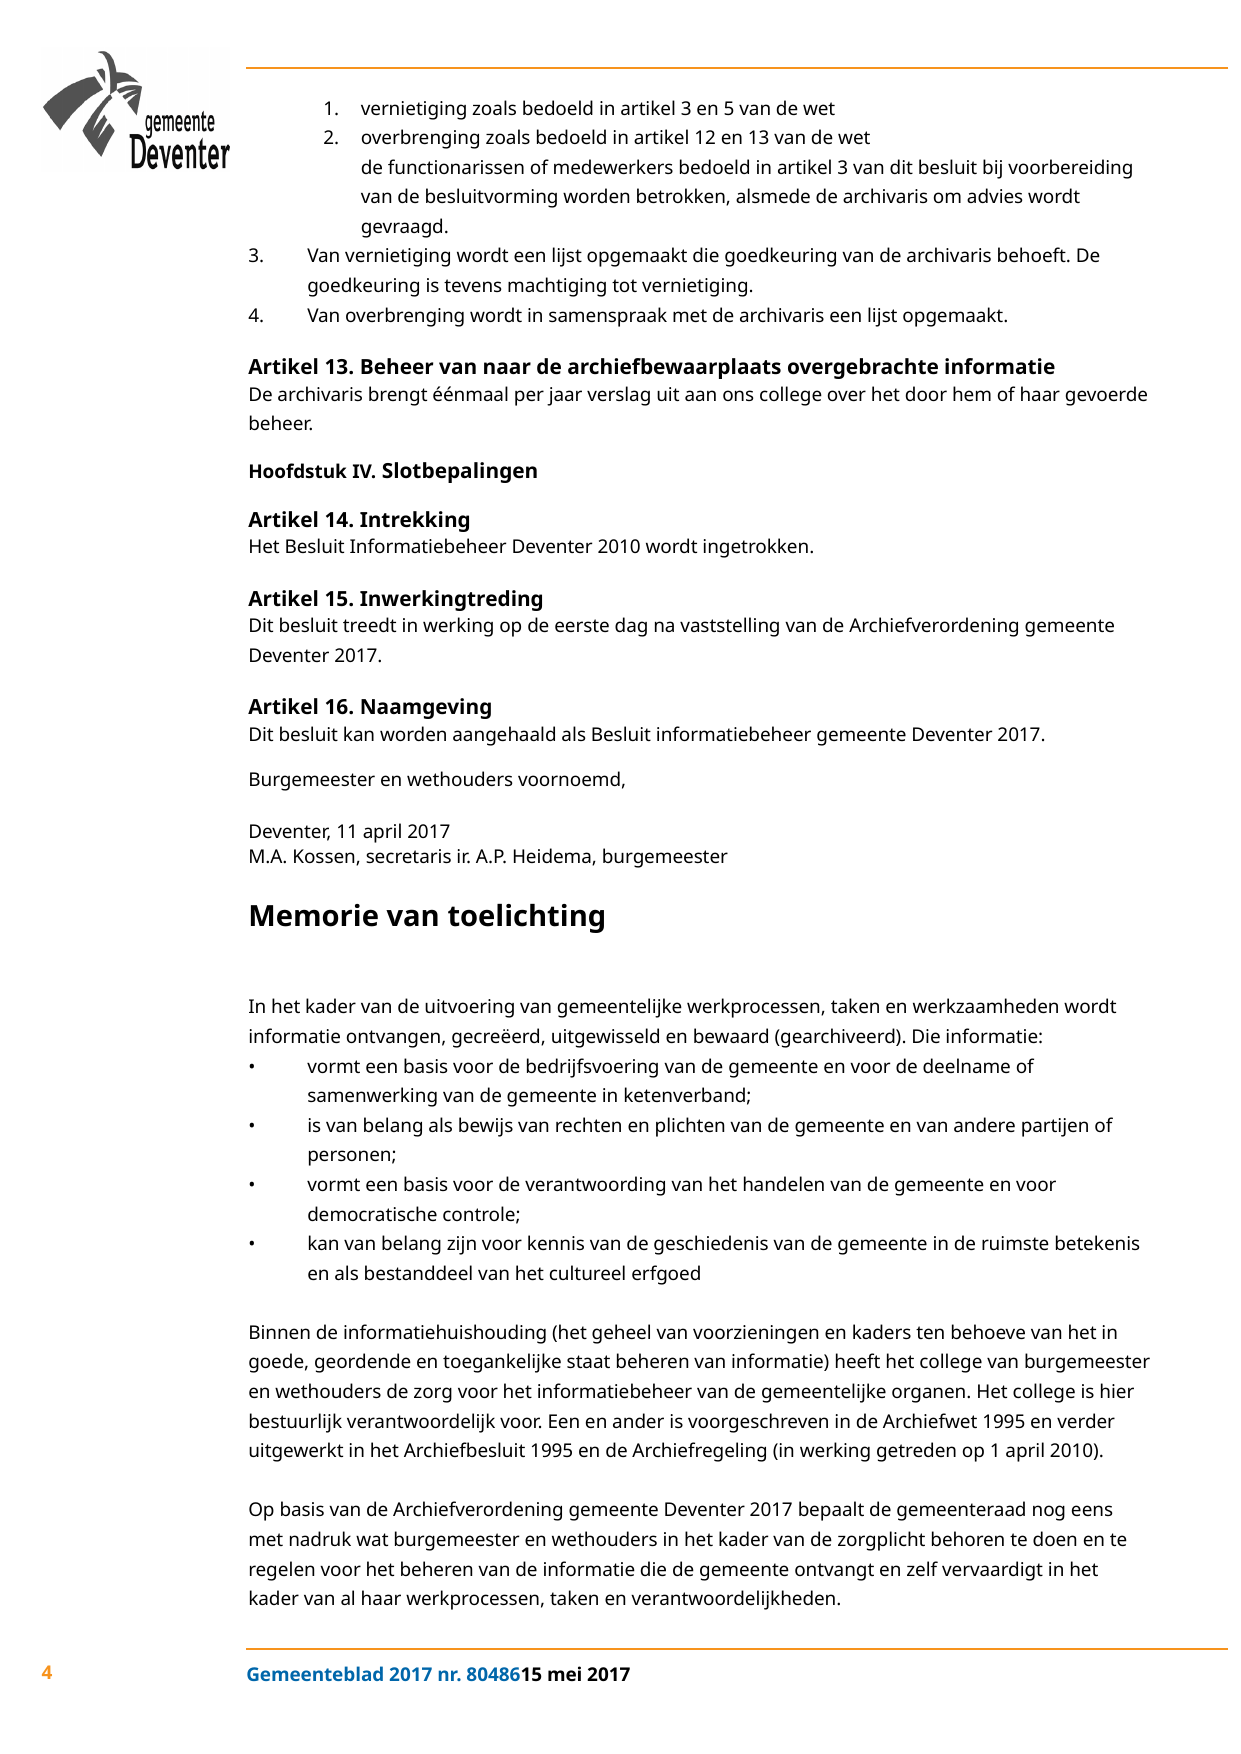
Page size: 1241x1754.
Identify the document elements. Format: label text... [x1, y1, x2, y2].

list kan van belang zijn voor kennis van de geschiedenis van de gemeente in de ruimste betekenis en als bestanddeel van het cultureel erfgoed [248, 1230, 1152, 1286]
text Deventer, 11 april 2017 [248, 818, 1152, 844]
text M.A. Kossen, secretaris ir. A.P. Heidema, burgemeester [248, 844, 1152, 869]
text Dit besluit kan worden aangehaald als Besluit informatiebeheer gemeente Deventer 2017. [248, 721, 1152, 747]
list Van vernietiging wordt een lijst opgemaakt die goedkeuring van de archivaris behoeft. De goedkeuring is tevens machtiging tot vernietiging. [248, 243, 1152, 298]
text Het Besluit Informatiebeheer Deventer 2010 wordt ingetrokken. [248, 534, 1152, 559]
list vormt een basis voor de bedrijfsvoering van de gemeente en voor de deelname of samenwerking van de gemeente in ketenverband; [248, 1053, 1152, 1108]
picture [41, 47, 231, 172]
list Van overbrenging wordt in samenspraak met de archivaris een lijst opgemaakt. [248, 302, 1152, 328]
text Op basis van de Archiefverordening gemeente Deventer 2017 bepaalt de gemeenteraad nog eens met nadruk wat burgemeester en wethouders in het kader van de zorgplicht behoren te doen en te regelen voor het beheren van de informatie die de gemeente ontvangt en zelf vervaardigt in het kader van al haar werkprocessen, taken en verantwoordelijkheden. [248, 1497, 1152, 1611]
text Dit besluit treedt in werking op de eerste dag na vaststelling van de Archiefverordening gemeente Deventer 2017. [248, 612, 1152, 668]
list overbrenging zoals bedoeld in artikel 12 en 13 van de wet [323, 124, 1152, 150]
list vormt een basis voor de verantwoording van het handelen van de gemeente en voor democratische controle; [248, 1171, 1152, 1226]
text Burgemeester en wethouders voornoemd, [248, 767, 1152, 792]
text De archivaris brengt éénmaal per jaar verslag uit aan ons college over het door hem of haar gevoerde beheer. [248, 381, 1152, 436]
text Binnen de informatiehuishouding (het geheel van voorzieningen en kaders ten behoeve van het in goede, geordende en toegankelijke staat beheren van informatie) heeft het college van burgemeester en wethouders de zorg voor het informatiebeheer van de gemeentelijke organen. Het college is hier bestuurlijk verantwoordelijk voor. Een en ander is voorgeschreven in de Archiefwet 1995 en verder uitgewerkt in het Archiefbesluit 1995 en de Archiefregeling (in werking getreden op 1 april 2010). [248, 1319, 1152, 1463]
text Artikel 16. Naamgeving [248, 692, 1152, 721]
list is van belang als bewijs van rechten en plichten van de gemeente en van andere partijen of personen; [248, 1112, 1152, 1167]
text In het kader van de uitvoering van gemeentelijke werkprocessen, taken en werkzaamheden wordt informatie ontvangen, gecreëerd, uitgewisseld en bewaard (gearchiveerd). Die informatie: [248, 994, 1152, 1049]
list vernietiging zoals bedoeld in artikel 3 en 5 van de wet [323, 95, 1152, 121]
text Memorie van toelichting [248, 895, 1152, 935]
text Hoofdstuk IV. Slotbepalingen [248, 456, 1152, 484]
list de functionarissen of medewerkers bedoeld in artikel 3 van dit besluit bij voorbereiding van de besluitvorming worden betrokken, alsmede de archivaris om advies wordt gevraagd. [323, 154, 1152, 239]
text Artikel 15. Inwerkingtreding [248, 584, 1152, 612]
text Artikel 13. Beheer van naar de archiefbewaarplaats overgebrachte informatie [248, 352, 1152, 381]
text Artikel 14. Intrekking [248, 505, 1152, 534]
